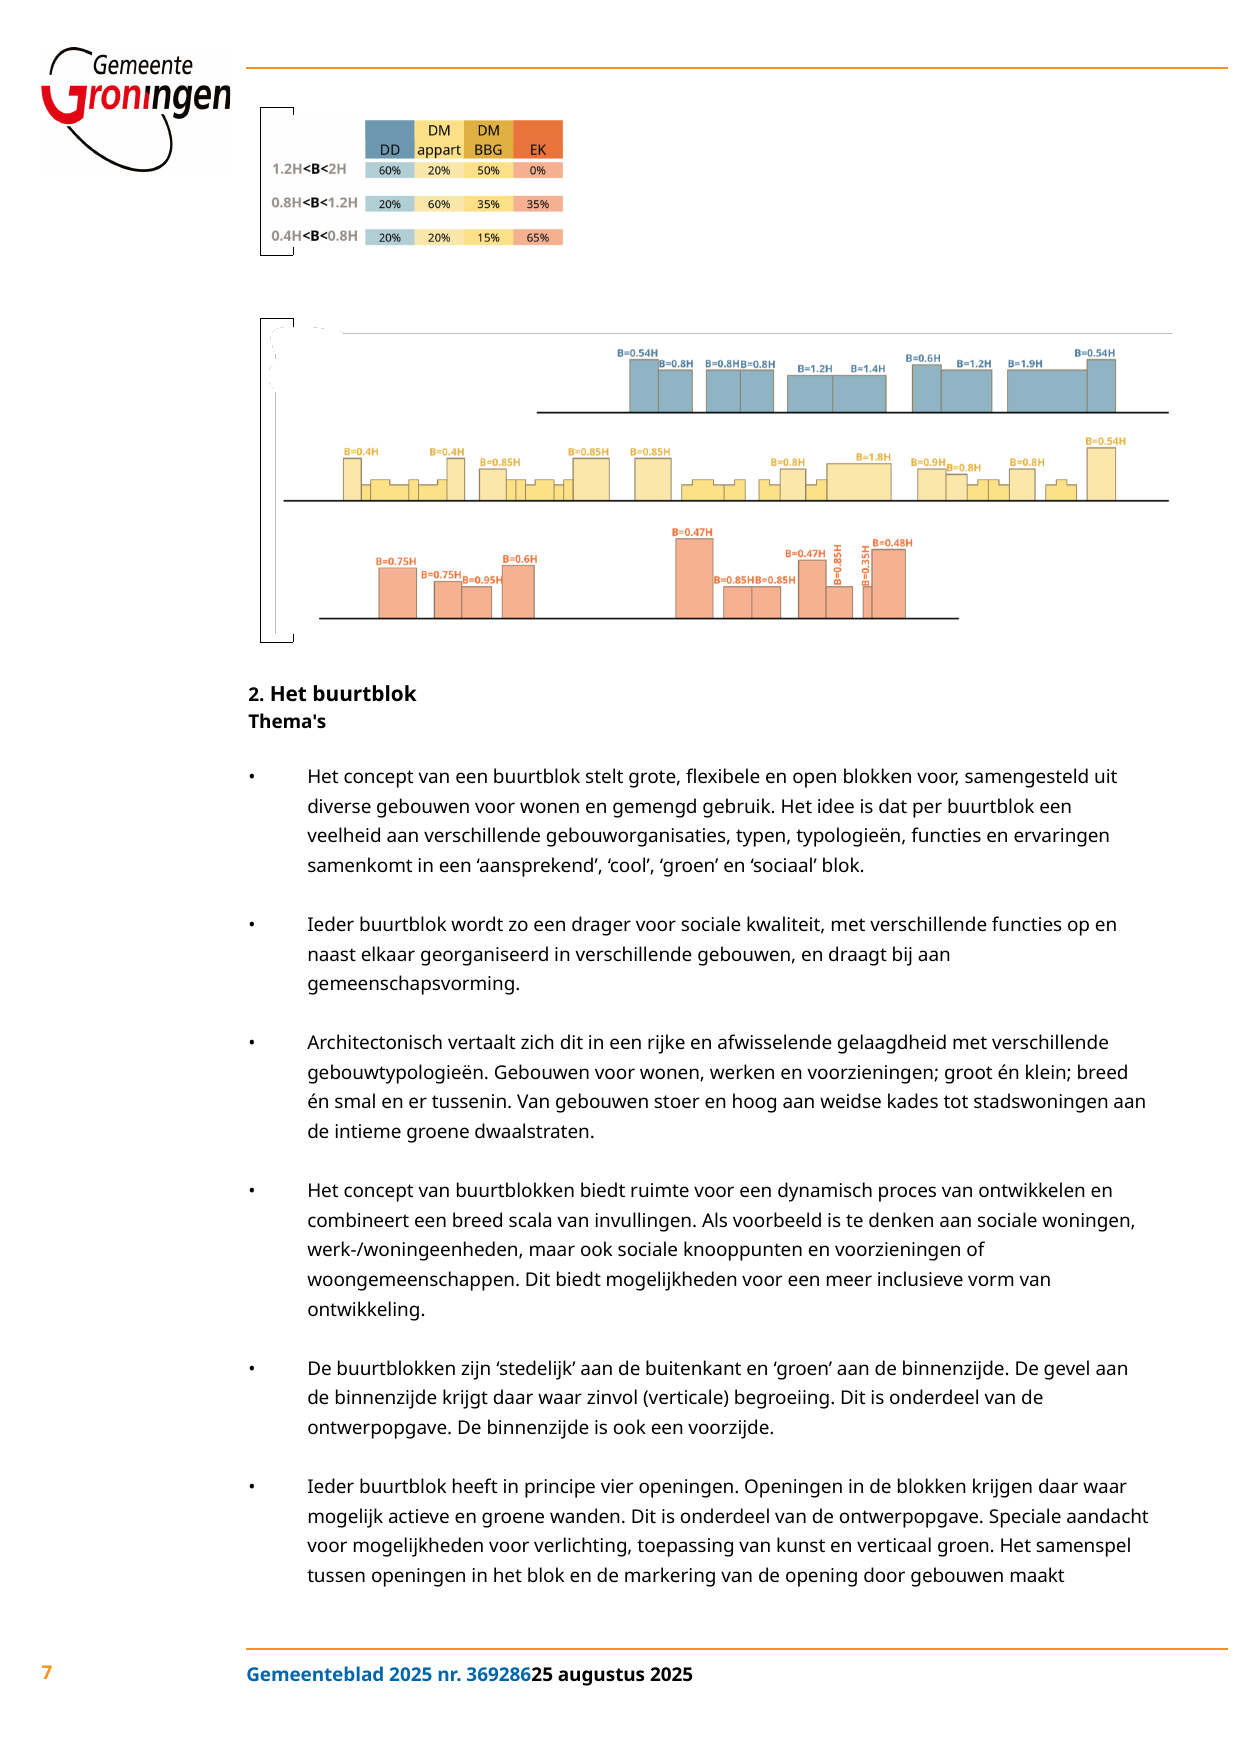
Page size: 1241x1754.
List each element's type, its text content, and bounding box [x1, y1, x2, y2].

text Thema's [248, 708, 1152, 734]
table_header Het concept van een buurtblok stelt grote, flexibele en open blokken voor, samengesteld uit diverse gebouwen voor wonen en gemengd gebruik. Het idee is dat per buurtblok een veelheid aan verschillende gebouworganisaties, typen, typologieën, functies en ervaringen samenkomt in een ‘aansprekend’, ‘cool’, ‘groen’ en ‘sociaal’ blok. Ieder buurtblok wordt zo een drager voor sociale kwaliteit, met verschillende functies op en naast elkaar georganiseerd in verschillende gebouwen, en draagt bij aan gemeenschapsvorming. Architectonisch vertaalt zich dit in een rijke en afwisselende gelaagdheid met verschillende gebouwtypologieën. Gebouwen voor wonen, werken en voorzieningen; groot én klein; breed én smal en er tussenin. Van gebouwen stoer en hoog aan weidse kades tot stadswoningen aan de intieme groene dwaalstraten. Het concept van buurtblokken biedt ruimte voor een dynamisch proces van ontwikkelen en combineert een breed scala van invullingen. Als voorbeeld is te denken aan sociale woningen, werk-/woningeenheden, maar ook sociale knooppunten en voorzieningen of woongemeenschappen. Dit biedt mogelijkheden voor een meer inclusieve vorm van ontwikkeling. De buurtblokken zijn ‘stedelijk’ aan de buitenkant en ‘groen’ aan de binnenzijde. De gevel aan de binnenzijde krijgt daar waar zinvol (verticale) begroeiing. Dit is onderdeel van de ontwerpopgave. De binnenzijde is ook een voorzijde. Ieder buurtblok heeft in principe vier openingen. Openingen in de blokken krijgen daar waar mogelijk actieve en groene wanden. Dit is onderdeel van de ontwerpopgave. Speciale aandacht voor mogelijkheden voor verlichting, toepassing van kunst en verticaal groen. Het samenspel tussen openingen in het blok en de markering van de opening door gebouwen maakt [248, 763, 1152, 1588]
picture [268, 326, 1173, 634]
text 2. Het buurtblok [248, 679, 1152, 708]
picture [268, 115, 565, 247]
picture [41, 47, 231, 172]
